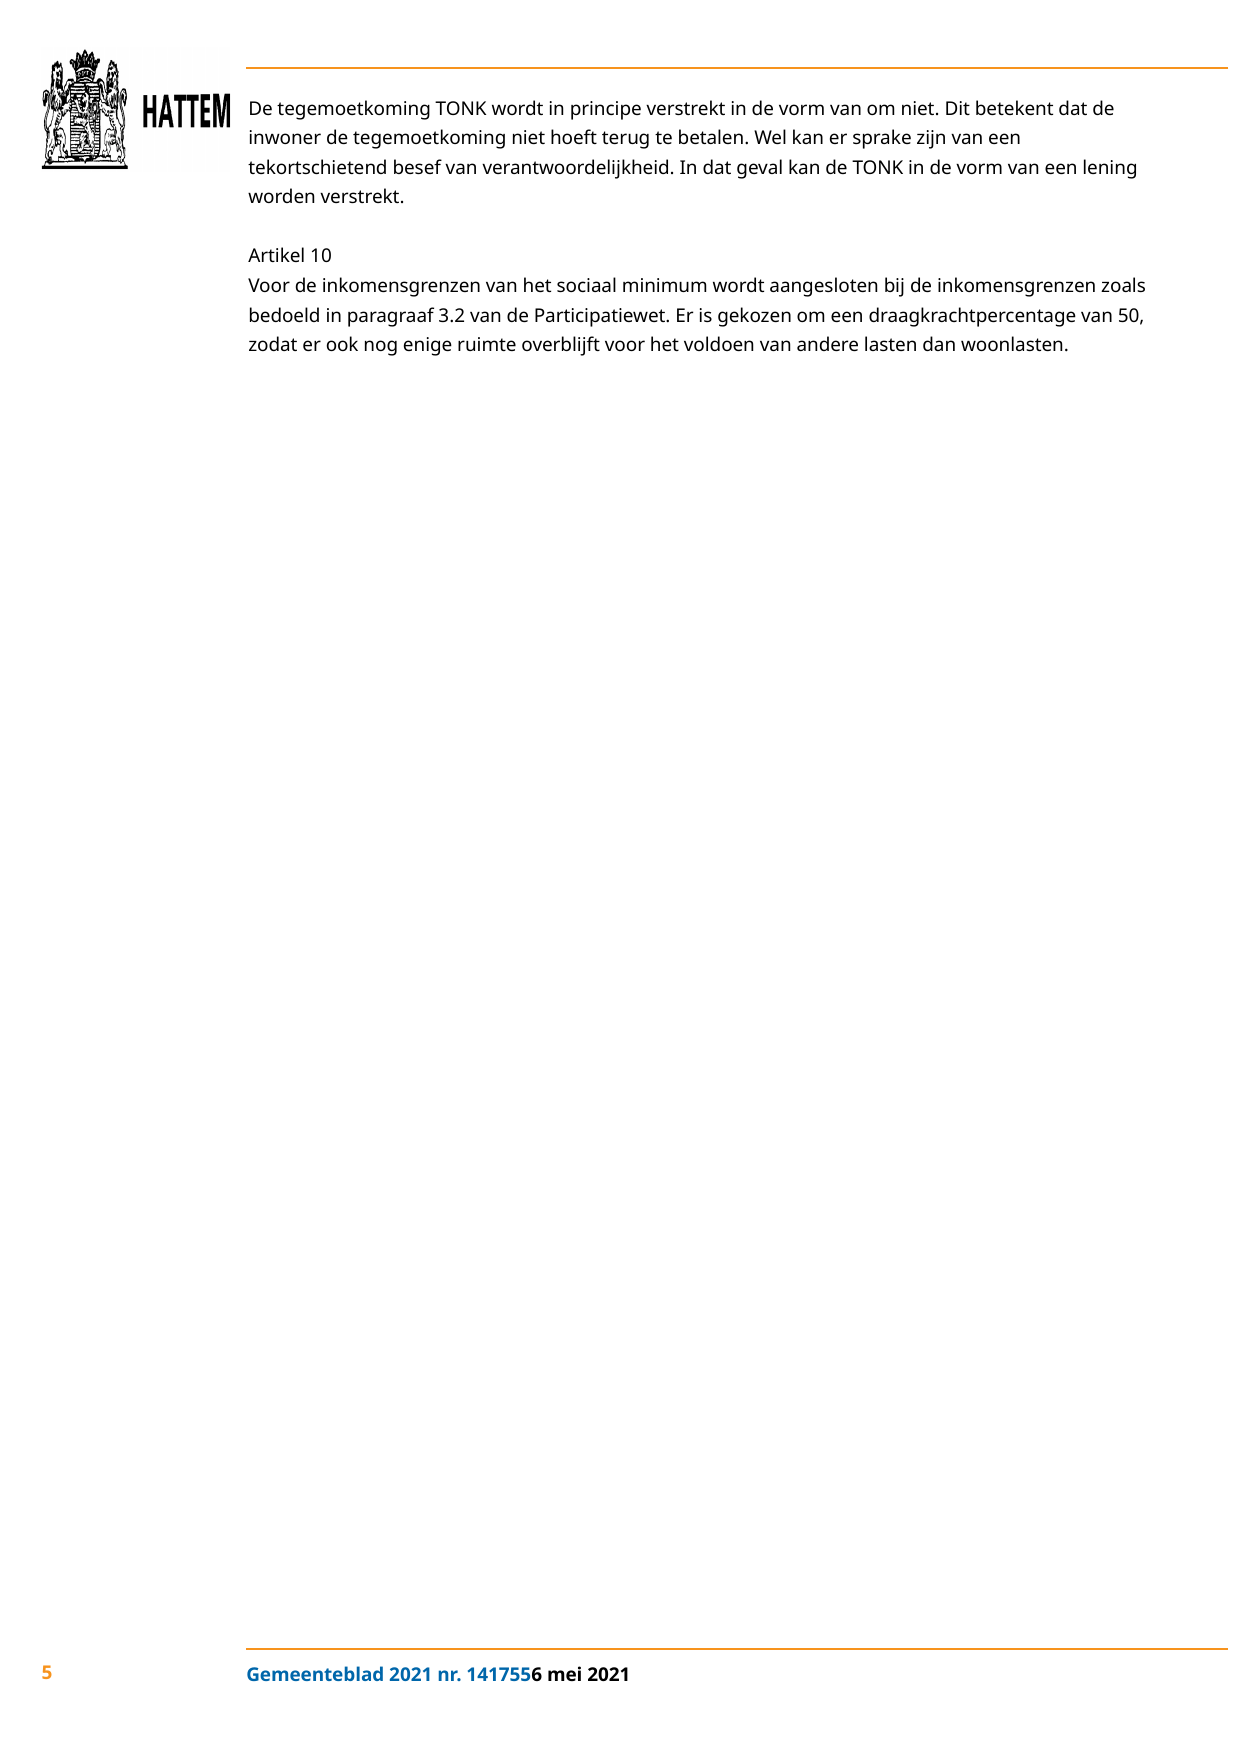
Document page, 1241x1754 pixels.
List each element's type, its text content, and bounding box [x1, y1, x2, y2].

text Artikel 10 [248, 243, 1152, 268]
text De tegemoetkoming TONK wordt in principe verstrekt in de vorm van om niet. Dit betekent dat de inwoner de tegemoetkoming niet hoeft terug te betalen. Wel kan er sprake zijn van een tekortschietend besef van verantwoordelijkheid. In dat geval kan de TONK in de vorm van een lening worden verstrekt. [248, 95, 1152, 209]
text Voor de inkomensgrenzen van het sociaal minimum wordt aangesloten bij de inkomensgrenzen zoals bedoeld in paragraaf 3.2 van de Participatiewet. Er is gekozen om een draagkrachtpercentage van 50, zodat er ook nog enige ruimte overblijft voor het voldoen van andere lasten dan woonlasten. [248, 272, 1152, 357]
picture [41, 47, 231, 172]
